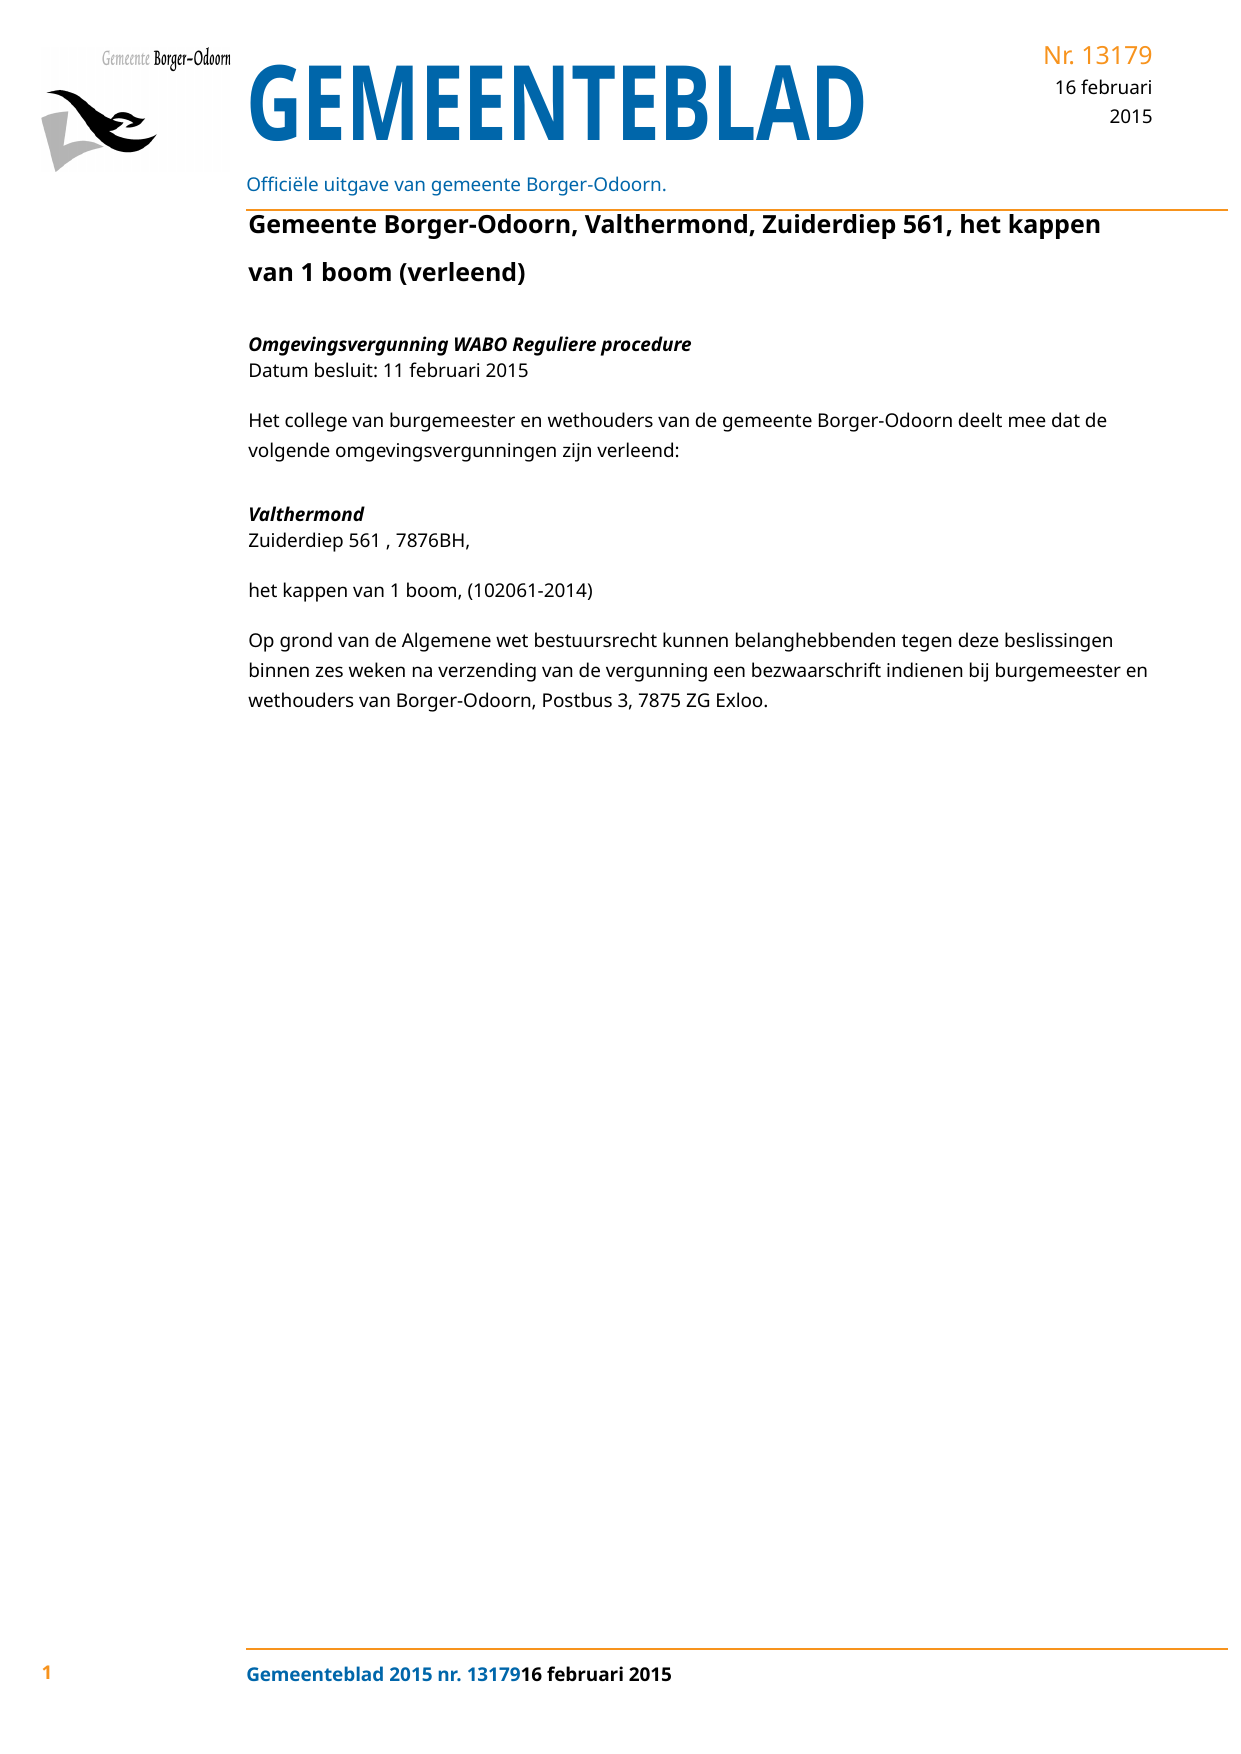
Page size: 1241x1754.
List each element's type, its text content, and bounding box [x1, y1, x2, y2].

text Op grond van de Algemene wet bestuursrecht kunnen belanghebbenden tegen deze beslissingen binnen zes weken na verzending van de vergunning een bezwaarschrift indienen bij burgemeester en wethouders van Borger-Odoorn, Postbus 3, 7875 ZG Exloo. [248, 628, 1152, 713]
text Datum besluit: 11 februari 2015 [248, 357, 1152, 383]
text Gemeente Borger-Odoorn, Valthermond, Zuiderdiep 561, het kappen van 1 boom (verleend) [248, 211, 1152, 288]
text Het college van burgemeester en wethouders van de gemeente Borger-Odoorn deelt mee dat de volgende omgevingsvergunningen zijn verleend: [248, 408, 1152, 463]
picture [41, 47, 231, 172]
text Zuiderdiep 561 , 7876BH, [248, 527, 1152, 553]
text Omgevingsvergunning WABO Reguliere procedure [248, 331, 1152, 357]
text Valthermond [248, 501, 1152, 527]
text het kappen van 1 boom, (102061-2014) [248, 577, 1152, 603]
